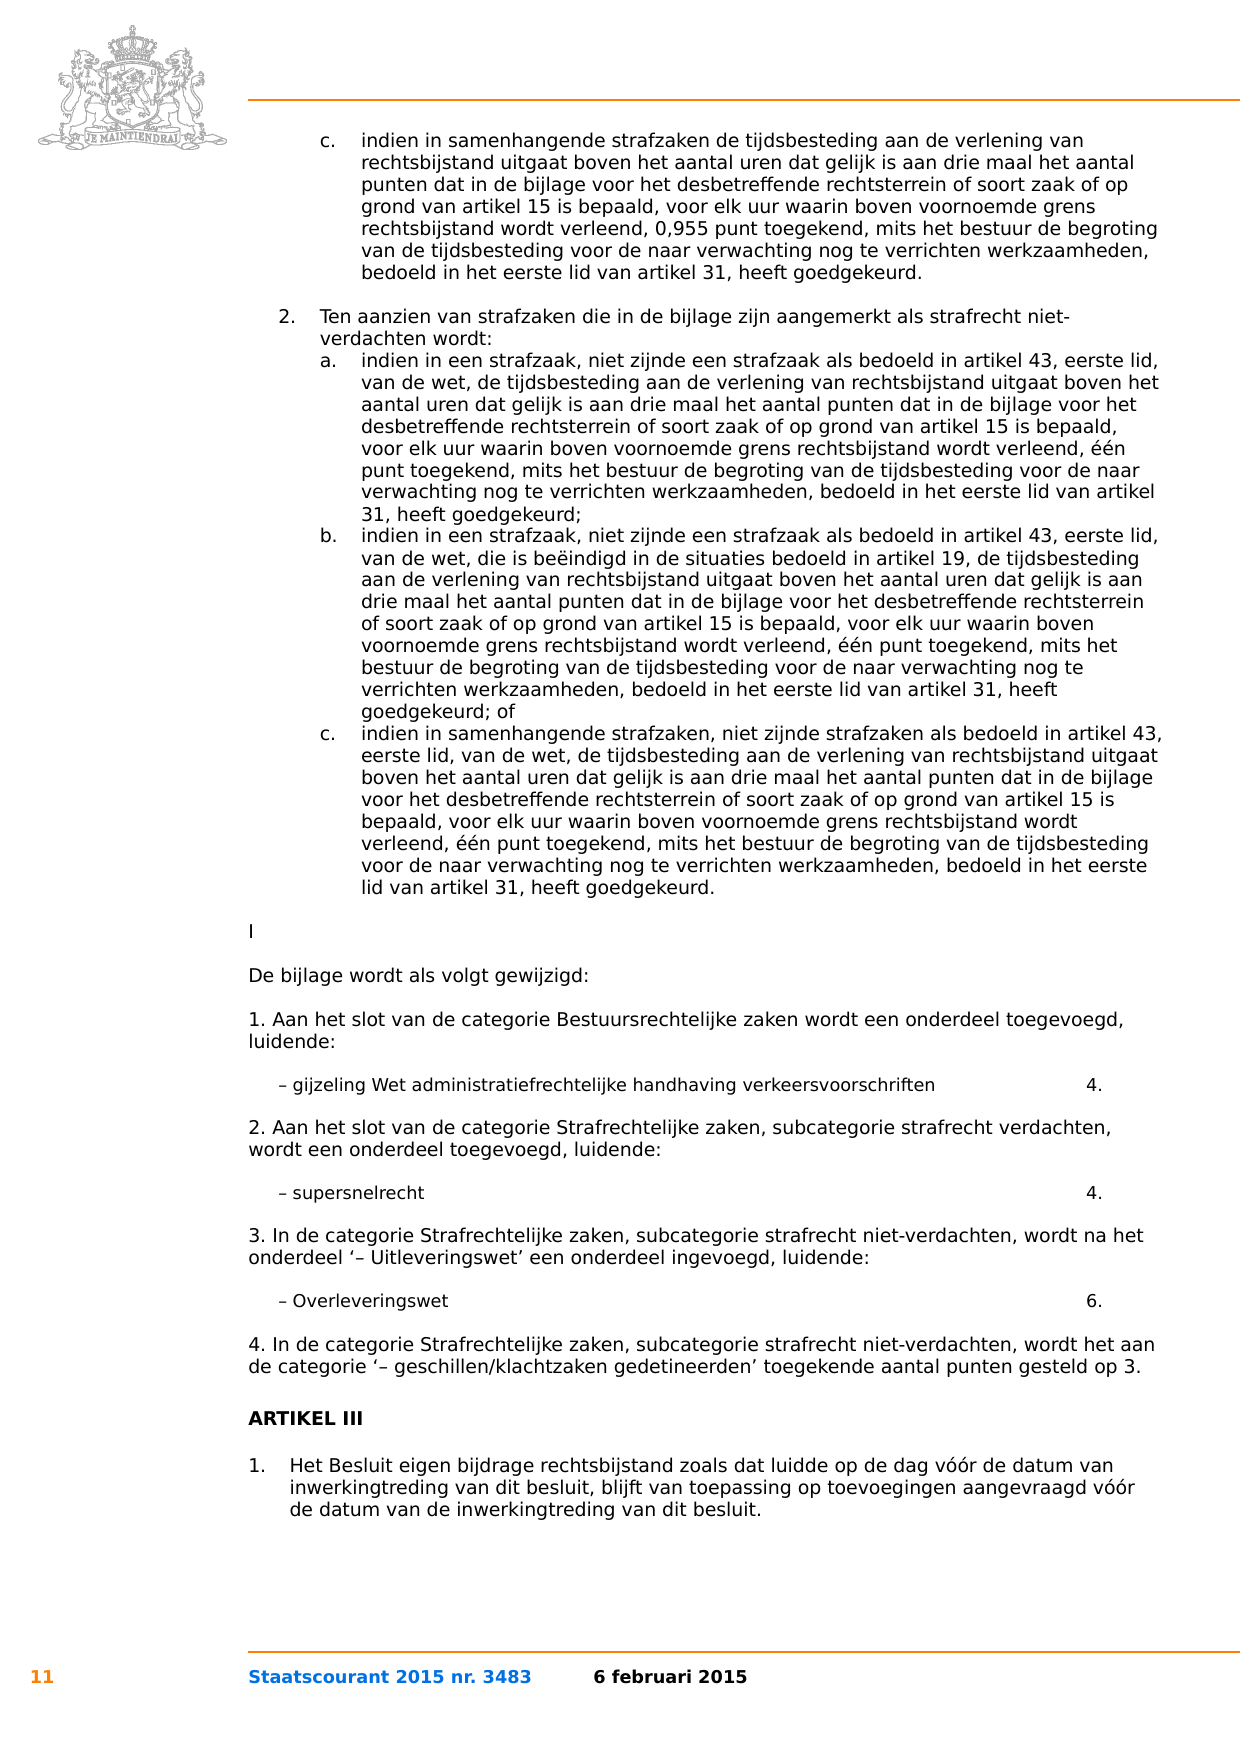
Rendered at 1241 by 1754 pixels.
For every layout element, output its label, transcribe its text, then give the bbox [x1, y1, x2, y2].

subtitle ARTIKEL III [248, 1408, 1163, 1429]
table_header 4. [1080, 1183, 1163, 1203]
text 1. Aan het slot van de categorie Bestuursrechtelijke zaken wordt een onderdeel toegevoegd, luidende: [248, 1009, 1163, 1053]
text c. indien in samenhangende strafzaken, niet zijnde strafzaken als bedoeld in artikel 43, eerste lid, van de wet, de tijdsbesteding aan de verlening van rechtsbijstand uitgaat boven het aantal uren dat gelijk is aan drie maal het aantal punten dat in de bijlage voor het desbetreffende rechtsterrein of soort zaak of op grond van artikel 15 is bepaald, voor elk uur waarin boven voornoemde grens rechtsbijstand wordt verleend, één punt toegekend, mits het bestuur de begroting van de tijdsbesteding voor de naar verwachting nog te verrichten werkzaamheden, bedoeld in het eerste lid van artikel 31, heeft goedgekeurd. [319, 723, 1163, 899]
text c. indien in samenhangende strafzaken de tijdsbesteding aan de verlening van rechtsbijstand uitgaat boven het aantal uren dat gelijk is aan drie maal het aantal punten dat in de bijlage voor het desbetreffende rechtsterrein of soort zaak of op grond van artikel 15 is bepaald, voor elk uur waarin boven voornoemde grens rechtsbijstand wordt verleend, 0,955 punt toegekend, mits het bestuur de begroting van de tijdsbesteding voor de naar verwachting nog te verrichten werkzaamheden, bedoeld in het eerste lid van artikel 31, heeft goedgekeurd. [319, 130, 1163, 284]
text I [248, 921, 1163, 943]
table_header 6. [1080, 1291, 1163, 1312]
picture [38, 25, 227, 150]
text a. indien in een strafzaak, niet zijnde een strafzaak als bedoeld in artikel 43, eerste lid, van de wet, de tijdsbesteding aan de verlening van rechtsbijstand uitgaat boven het aantal uren dat gelijk is aan drie maal het aantal punten dat in de bijlage voor het desbetreffende rechtsterrein of soort zaak of op grond van artikel 15 is bepaald, voor elk uur waarin boven voornoemde grens rechtsbijstand wordt verleend, één punt toegekend, mits het bestuur de begroting van de tijdsbesteding voor de naar verwachting nog te verrichten werkzaamheden, bedoeld in het eerste lid van artikel 31, heeft goedgekeurd; [319, 349, 1163, 525]
table_header – gijzeling Wet administratiefrechtelijke handhaving verkeersvoorschriften [278, 1075, 1080, 1095]
text b. indien in een strafzaak, niet zijnde een strafzaak als bedoeld in artikel 43, eerste lid, van de wet, die is beëindigd in de situaties bedoeld in artikel 19, de tijdsbesteding aan de verlening van rechtsbijstand uitgaat boven het aantal uren dat gelijk is aan drie maal het aantal punten dat in de bijlage voor het desbetreffende rechtsterrein of soort zaak of op grond van artikel 15 is bepaald, voor elk uur waarin boven voornoemde grens rechtsbijstand wordt verleend, één punt toegekend, mits het bestuur de begroting van de tijdsbesteding voor de naar verwachting nog te verrichten werkzaamheden, bedoeld in het eerste lid van artikel 31, heeft goedgekeurd; of [319, 525, 1163, 723]
text De bijlage wordt als volgt gewijzigd: [248, 965, 1163, 987]
text 1. Het Besluit eigen bijdrage rechtsbijstand zoals dat luidde op de dag vóór de datum van inwerkingtreding van dit besluit, blijft van toepassing op toevoegingen aangevraagd vóór de datum van de inwerkingtreding van dit besluit. [248, 1454, 1163, 1521]
text 4. In de categorie Strafrechtelijke zaken, subcategorie strafrecht niet-verdachten, wordt het aan de categorie ‘– geschillen/klachtzaken gedetineerden’ toegekende aantal punten gesteld op 3. [248, 1334, 1163, 1378]
text 2. Aan het slot van de categorie Strafrechtelijke zaken, subcategorie strafrecht verdachten, wordt een onderdeel toegevoegd, luidende: [248, 1117, 1163, 1161]
text 3. In de categorie Strafrechtelijke zaken, subcategorie strafrecht niet-verdachten, wordt na het onderdeel ‘– Uitleveringswet’ een onderdeel ingevoegd, luidende: [248, 1225, 1163, 1269]
table_header 4. [1080, 1075, 1163, 1095]
table_header – Overleveringswet [278, 1291, 1080, 1312]
table_header – supersnelrecht [278, 1183, 1080, 1203]
text 2. Ten aanzien van strafzaken die in de bijlage zijn aangemerkt als strafrecht niet-verdachten wordt: [278, 306, 1163, 349]
